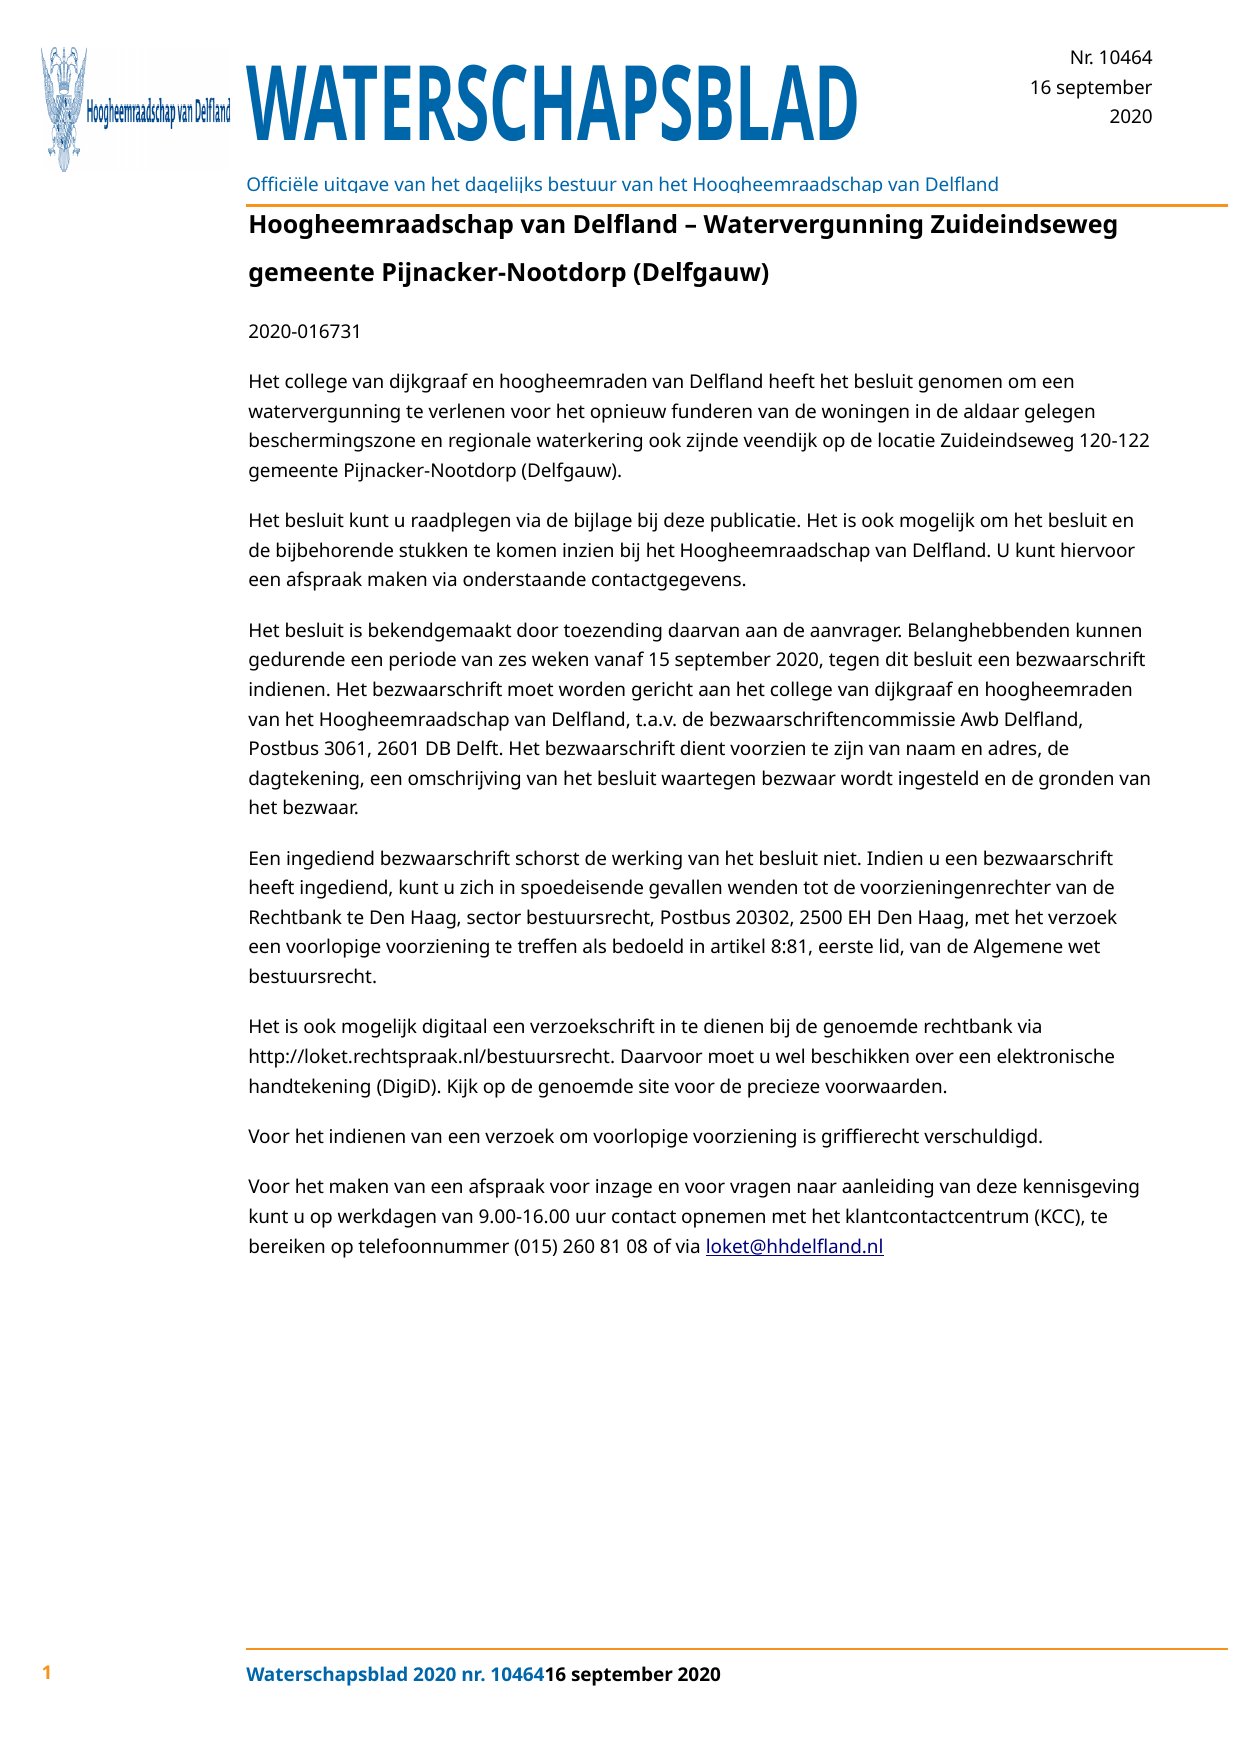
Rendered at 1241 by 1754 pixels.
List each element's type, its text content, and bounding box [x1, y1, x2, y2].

text Het besluit kunt u raadplegen via de bijlage bij deze publicatie. Het is ook mogelijk om het besluit en de bijbehorende stukken te komen inzien bij het Hoogheemraadschap van Delfland. U kunt hiervoor een afspraak maken via onderstaande contactgegevens. [248, 507, 1152, 592]
text Het college van dijkgraaf en hoogheemraden van Delfland heeft het besluit genomen om een watervergunning te verlenen voor het opnieuw funderen van de woningen in de aldaar gelegen beschermingszone en regionale waterkering ook zijnde veendijk op de locatie Zuideindseweg 120-122 gemeente Pijnacker-Nootdorp (Delfgauw). [248, 368, 1152, 483]
text 2020-016731 [248, 318, 1152, 344]
text Het is ook mogelijk digitaal een verzoekschrift in te dienen bij de genoemde rechtbank via http://loket.rechtspraak.nl/bestuursrecht. Daarvoor moet u wel beschikken over een elektronische handtekening (DigiD). Kijk op de genoemde site voor de precieze voorwaarden. [248, 1014, 1152, 1099]
text Voor het indienen van een verzoek om voorlopige voorziening is griffierecht verschuldigd. [248, 1123, 1152, 1149]
picture [41, 47, 231, 172]
text Hoogheemraadschap van Delfland – Watervergunning Zuideindseweg gemeente Pijnacker-Nootdorp (Delfgauw) [248, 207, 1152, 288]
text Het besluit is bekendgemaakt door toezending daarvan aan de aanvrager. Belanghebbenden kunnen gedurende een periode van zes weken vanaf 15 september 2020, tegen dit besluit een bezwaarschrift indienen. Het bezwaarschrift moet worden gericht aan het college van dijkgraaf en hoogheemraden van het Hoogheemraadschap van Delfland, t.a.v. de bezwaarschriftencommissie Awb Delfland, Postbus 3061, 2601 DB Delft. Het bezwaarschrift dient voorzien te zijn van naam en adres, de dagtekening, een omschrijving van het besluit waartegen bezwaar wordt ingesteld en de gronden van het bezwaar. [248, 617, 1152, 820]
text Voor het maken van een afspraak voor inzage en voor vragen naar aanleiding van deze kennisgeving kunt u op werkdagen van 9.00-16.00 uur contact opnemen met het klantcontactcentrum (KCC), te bereiken op telefoonnummer (015) 260 81 08 of via loket@hhdelfland.nl [248, 1174, 1152, 1259]
text Een ingediend bezwaarschrift schorst de werking van het besluit niet. Indien u een bezwaarschrift heeft ingediend, kunt u zich in spoedeisende gevallen wenden tot de voorzieningenrechter van de Rechtbank te Den Haag, sector bestuursrecht, Postbus 20302, 2500 EH Den Haag, met het verzoek een voorlopige voorziening te treffen als bedoeld in artikel 8:81, eerste lid, van de Algemene wet bestuursrecht. [248, 845, 1152, 989]
